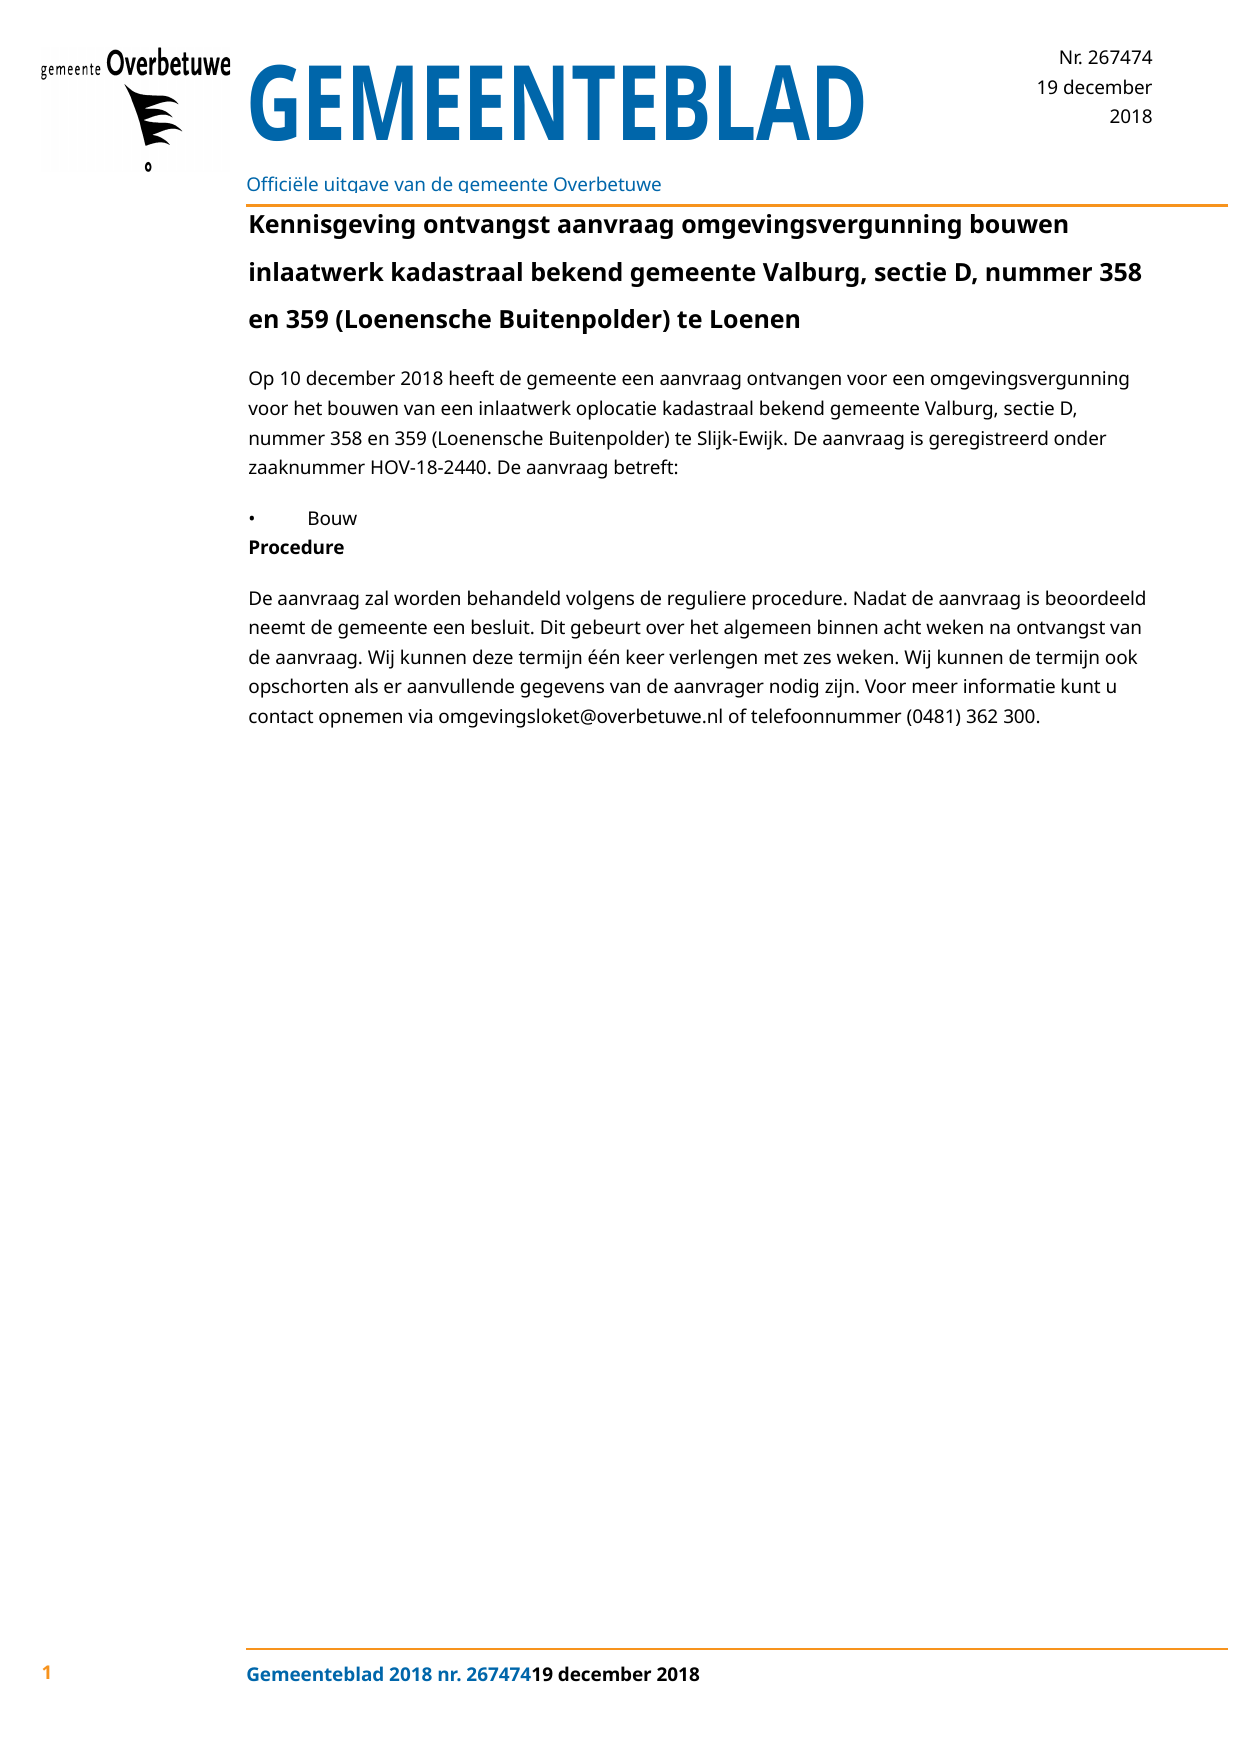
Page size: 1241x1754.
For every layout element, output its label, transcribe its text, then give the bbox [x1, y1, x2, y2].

text De aanvraag zal worden behandeld volgens de reguliere procedure. Nadat de aanvraag is beoordeeld neemt de gemeente een besluit. Dit gebeurt over het algemeen binnen acht weken na ontvangst van de aanvraag. Wij kunnen deze termijn één keer verlengen met zes weken. Wij kunnen de termijn ook opschorten als er aanvullende gegevens van de aanvrager nodig zijn. Voor meer informatie kunt u contact opnemen via omgevingsloket@overbetuwe.nl of telefoonnummer (0481) 362 300. [248, 585, 1152, 729]
list Bouw [248, 505, 1152, 530]
text Kennisgeving ontvangst aanvraag omgevingsvergunning bouwen inlaatwerk kadastraal bekend gemeente Valburg, sectie D, nummer 358 en 359 (Loenensche Buitenpolder) te Loenen [248, 207, 1152, 336]
text Op 10 december 2018 heeft de gemeente een aanvraag ontvangen voor een omgevingsvergunning voor het bouwen van een inlaatwerk oplocatie kadastraal bekend gemeente Valburg, sectie D, nummer 358 en 359 (Loenensche Buitenpolder) te Slijk-Ewijk. De aanvraag is geregistreerd onder zaaknummer HOV-18-2440. De aanvraag betreft: [248, 366, 1152, 480]
text Procedure [248, 534, 1152, 560]
picture [41, 47, 231, 172]
